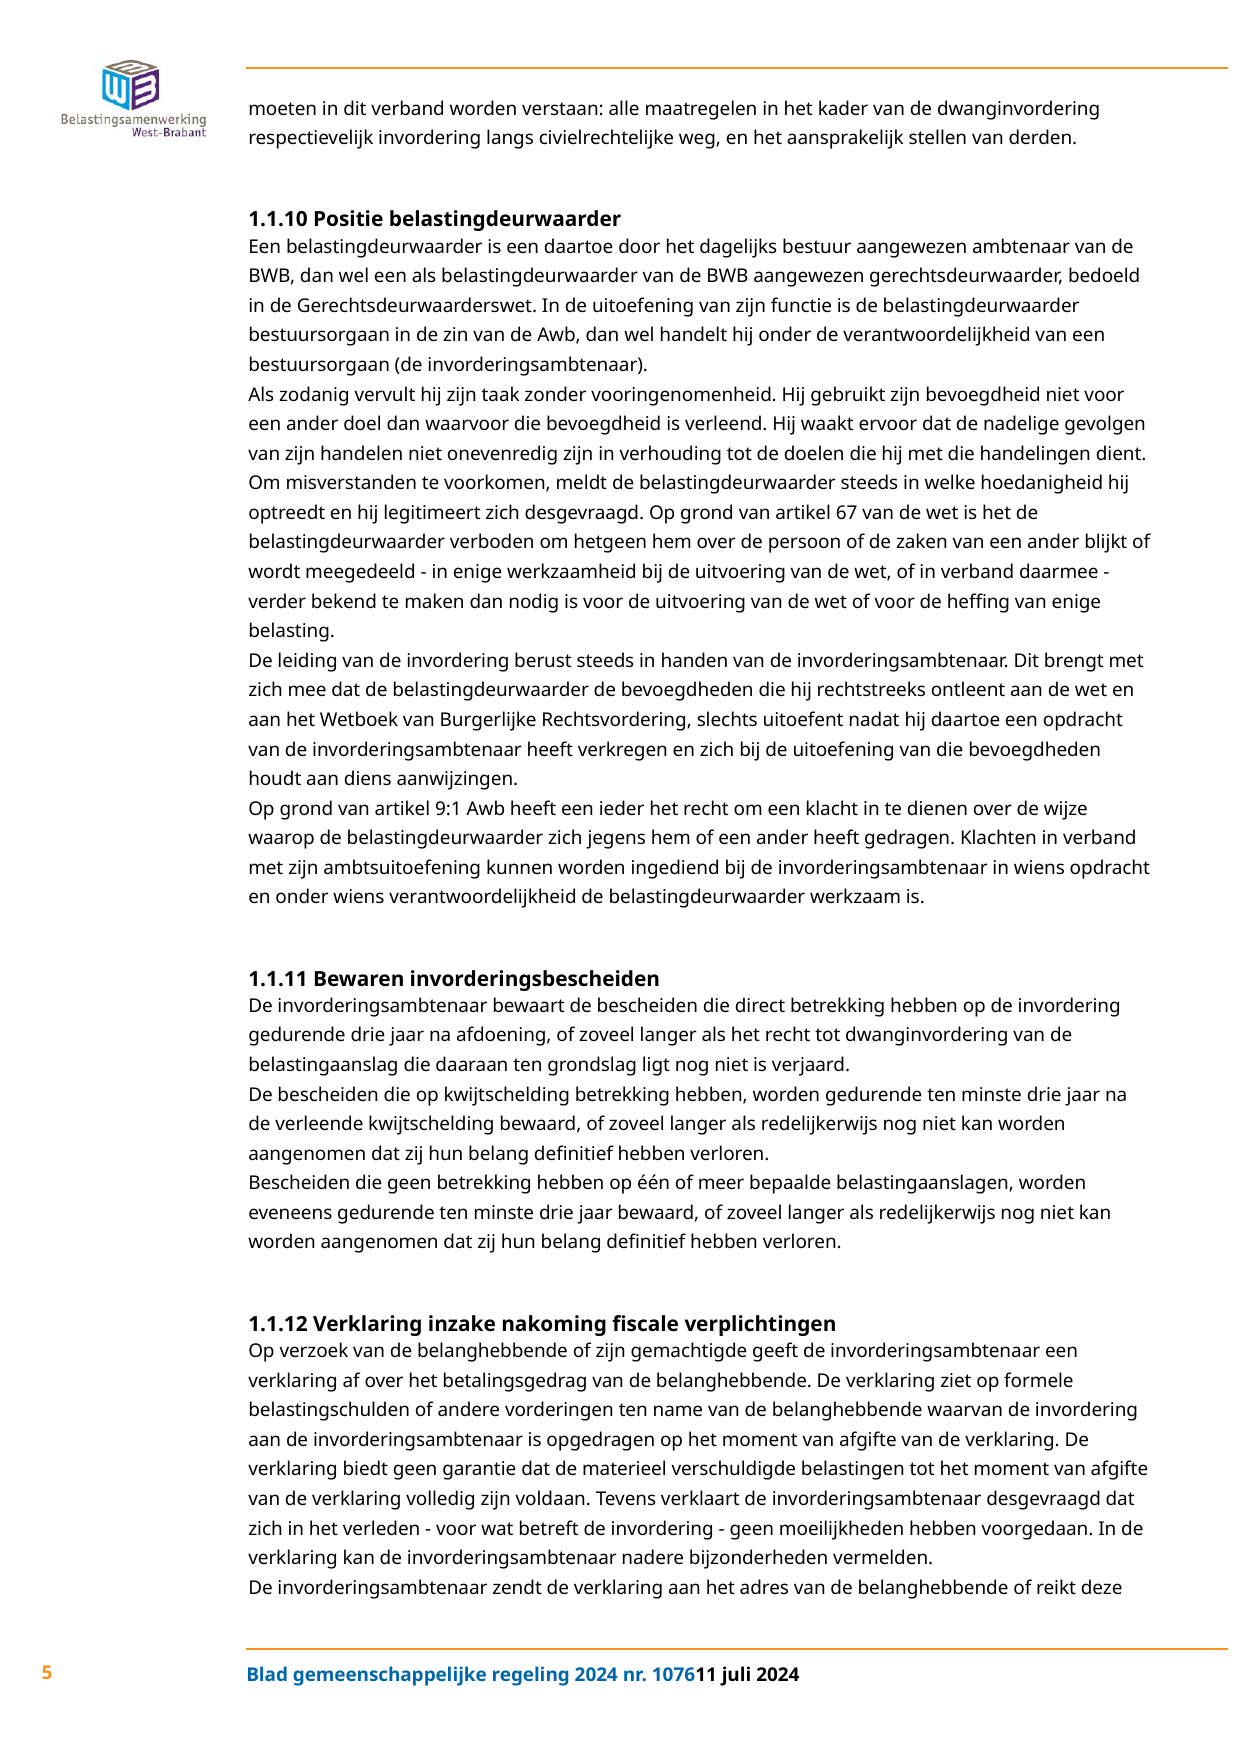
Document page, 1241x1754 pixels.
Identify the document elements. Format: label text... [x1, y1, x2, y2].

text De invorderingsambtenaar zendt de verklaring aan het adres van de belanghebbende of reikt deze [248, 1574, 1152, 1599]
text De bescheiden die op kwijtschelding betrekking hebben, worden gedurende ten minste drie jaar na de verleende kwijtschelding bewaard, of zoveel langer als redelijkerwijs nog niet kan worden aangenomen dat zij hun belang definitief hebben verloren. [248, 1081, 1152, 1166]
picture [41, 47, 231, 172]
text Een belastingdeurwaarder is een daartoe door het dagelijks bestuur aangewezen ambtenaar van de BWB, dan wel een als belastingdeurwaarder van de BWB aangewezen gerechtsdeurwaarder, bedoeld in de Gerechtsdeurwaarderswet. In de uitoefening van zijn functie is de belastingdeurwaarder bestuursorgaan in de zin van de Awb, dan wel handelt hij onder de verantwoordelijkheid van een bestuursorgaan (de invorderingsambtenaar). [248, 233, 1152, 377]
text Als zodanig vervult hij zijn taak zonder vooringenomenheid. Hij gebruikt zijn bevoegdheid niet voor een ander doel dan waarvoor die bevoegdheid is verleend. Hij waakt ervoor dat de nadelige gevolgen van zijn handelen niet onevenredig zijn in verhouding tot de doelen die hij met die handelingen dient. [248, 381, 1152, 466]
text moeten in dit verband worden verstaan: alle maatregelen in het kader van de dwanginvordering respectievelijk invordering langs civielrechtelijke weg, en het aansprakelijk stellen van derden. [248, 95, 1152, 150]
text De invorderingsambtenaar bewaart de bescheiden die direct betrekking hebben op de invordering gedurende drie jaar na afdoening, of zoveel langer als het recht tot dwanginvordering van de belastingaanslag die daaraan ten grondslag ligt nog niet is verjaard. [248, 992, 1152, 1077]
text 1.1.10 Positie belastingdeurwaarder [248, 204, 1152, 233]
text 1.1.11 Bewaren invorderingsbescheiden [248, 964, 1152, 992]
text Op grond van artikel 9:1 Awb heeft een ieder het recht om een klacht in te dienen over de wijze waarop de belastingdeurwaarder zich jegens hem of een ander heeft gedragen. Klachten in verband met zijn ambtsuitoefening kunnen worden ingediend bij de invorderingsambtenaar in wiens opdracht en onder wiens verantwoordelijkheid de belastingdeurwaarder werkzaam is. [248, 795, 1152, 909]
text De leiding van de invordering berust steeds in handen van de invorderingsambtenaar. Dit brengt met zich mee dat de belastingdeurwaarder de bevoegdheden die hij rechtstreeks ontleent aan de wet en aan het Wetboek van Burgerlijke Rechtsvordering, slechts uitoefent nadat hij daartoe een opdracht van de invorderingsambtenaar heeft verkregen en zich bij de uitoefening van die bevoegdheden houdt aan diens aanwijzingen. [248, 647, 1152, 791]
text 1.1.12 Verklaring inzake nakoming fiscale verplichtingen [248, 1309, 1152, 1337]
text Op verzoek van de belanghebbende of zijn gemachtigde geeft de invorderingsambtenaar een verklaring af over het betalingsgedrag van de belanghebbende. De verklaring ziet op formele belastingschulden of andere vorderingen ten name van de belanghebbende waarvan de invordering aan de invorderingsambtenaar is opgedragen op het moment van afgifte van de verklaring. De verklaring biedt geen garantie dat de materieel verschuldigde belastingen tot het moment van afgifte van de verklaring volledig zijn voldaan. Tevens verklaart de invorderingsambtenaar desgevraagd dat zich in het verleden - voor wat betreft de invordering - geen moeilijkheden hebben voorgedaan. In de verklaring kan de invorderingsambtenaar nadere bijzonderheden vermelden. [248, 1337, 1152, 1570]
text Bescheiden die geen betrekking hebben op één of meer bepaalde belastingaanslagen, worden eveneens gedurende ten minste drie jaar bewaard, of zoveel langer als redelijkerwijs nog niet kan worden aangenomen dat zij hun belang definitief hebben verloren. [248, 1169, 1152, 1254]
text Om misverstanden te voorkomen, meldt de belastingdeurwaarder steeds in welke hoedanigheid hij optreedt en hij legitimeert zich desgevraagd. Op grond van artikel 67 van de wet is het de belastingdeurwaarder verboden om hetgeen hem over de persoon of de zaken van een ander blijkt of wordt meegedeeld - in enige werkzaamheid bij de uitvoering van de wet, of in verband daarmee - verder bekend te maken dan nodig is voor de uitvoering van de wet of voor de heffing van enige belasting. [248, 469, 1152, 643]
